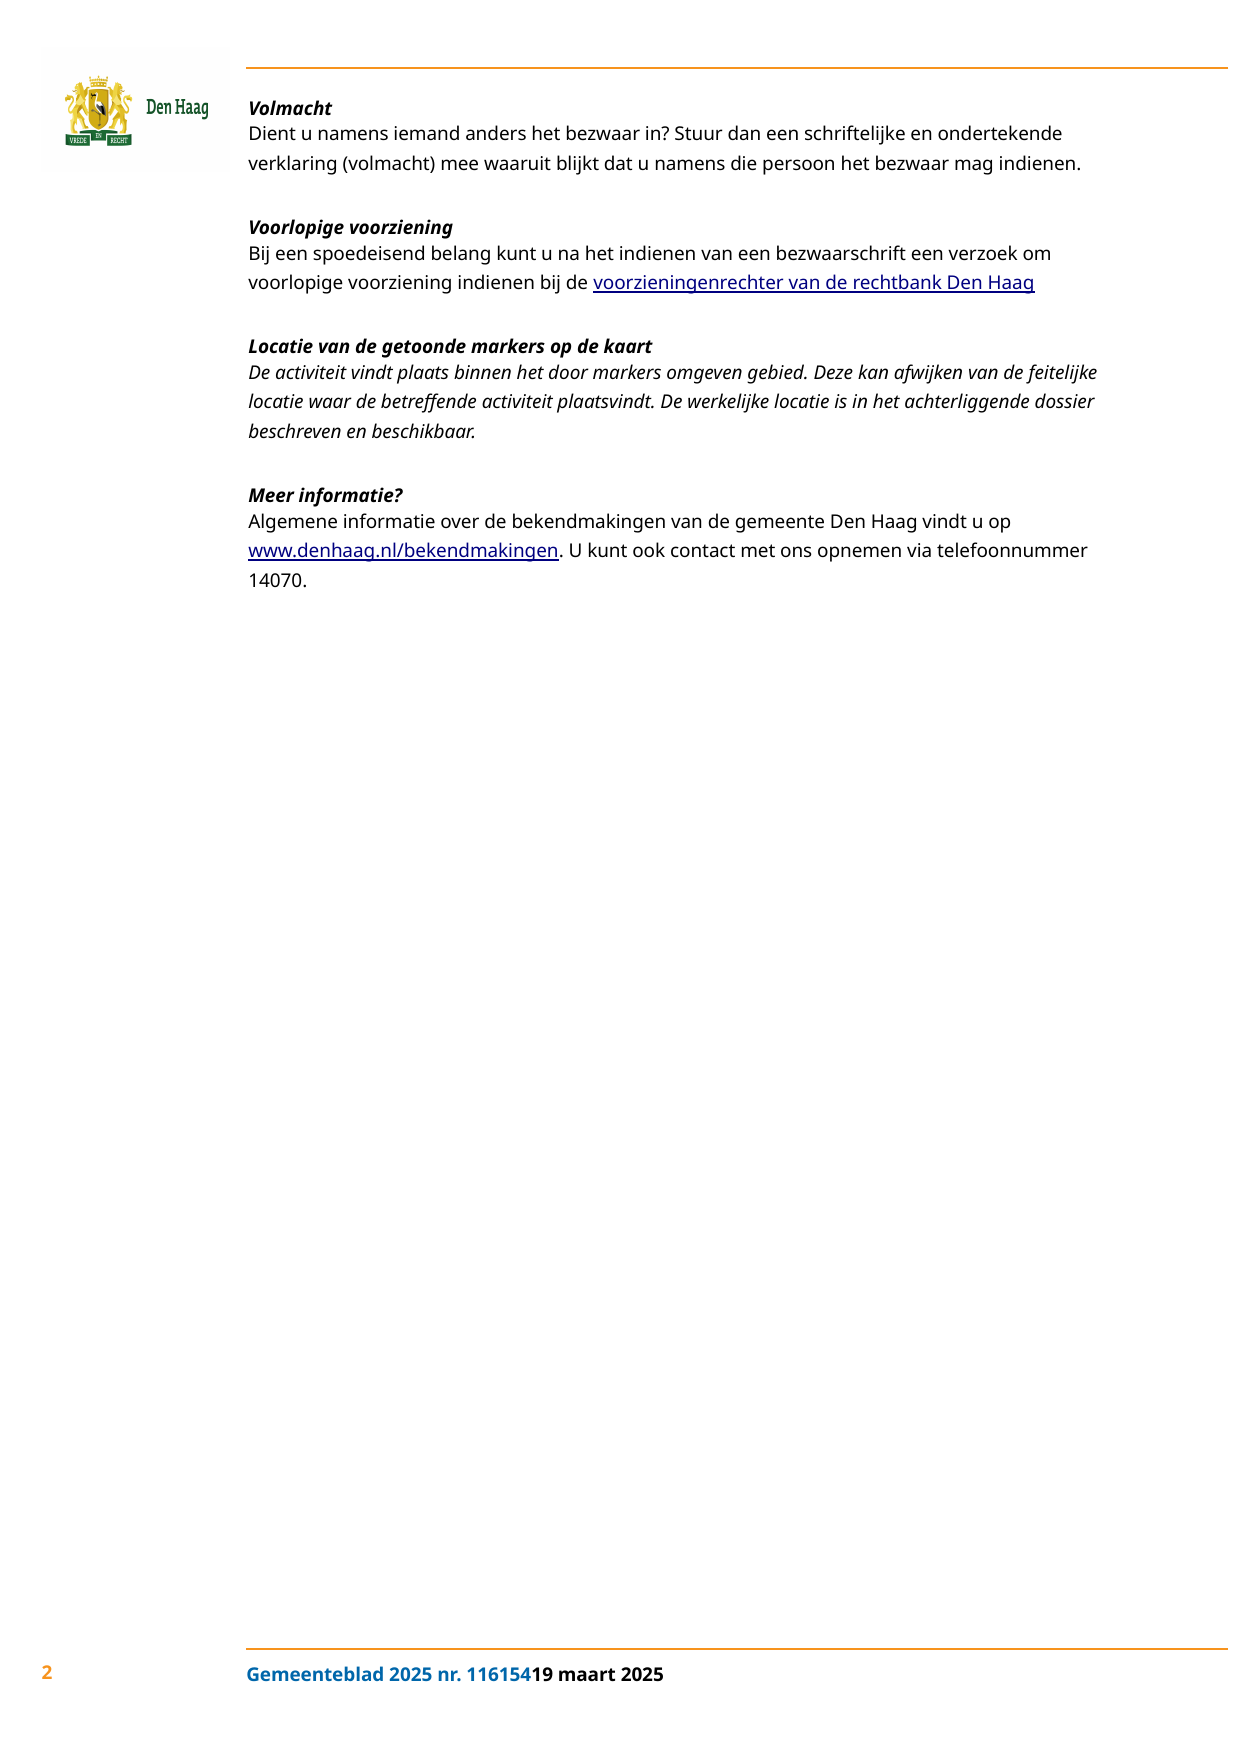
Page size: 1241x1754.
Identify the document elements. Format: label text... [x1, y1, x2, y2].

text Algemene informatie over de bekendmakingen van de gemeente Den Haag vindt u op www.denhaag.nl/bekendmakingen. U kunt ook contact met ons opnemen via telefoonnummer 14070. [248, 508, 1152, 593]
text Voorlopige voorziening [248, 214, 1152, 240]
text Volmacht [248, 95, 1152, 121]
text Meer informatie? [248, 482, 1152, 508]
picture [41, 47, 231, 172]
text Locatie van de getoonde markers op de kaart [248, 333, 1152, 359]
text Bij een spoedeisend belang kunt u na het indienen van een bezwaarschrift een verzoek om voorlopige voorziening indienen bij de voorzieningenrechter van de rechtbank Den Haag [248, 240, 1152, 295]
text De activiteit vindt plaats binnen het door markers omgeven gebied. Deze kan afwijken van de feitelijke locatie waar de betreffende activiteit plaatsvindt. De werkelijke locatie is in het achterliggende dossier beschreven en beschikbaar. [248, 359, 1152, 444]
text Dient u namens iemand anders het bezwaar in? Stuur dan een schriftelijke en ondertekende verklaring (volmacht) mee waaruit blijkt dat u namens die persoon het bezwaar mag indienen. [248, 121, 1152, 176]
